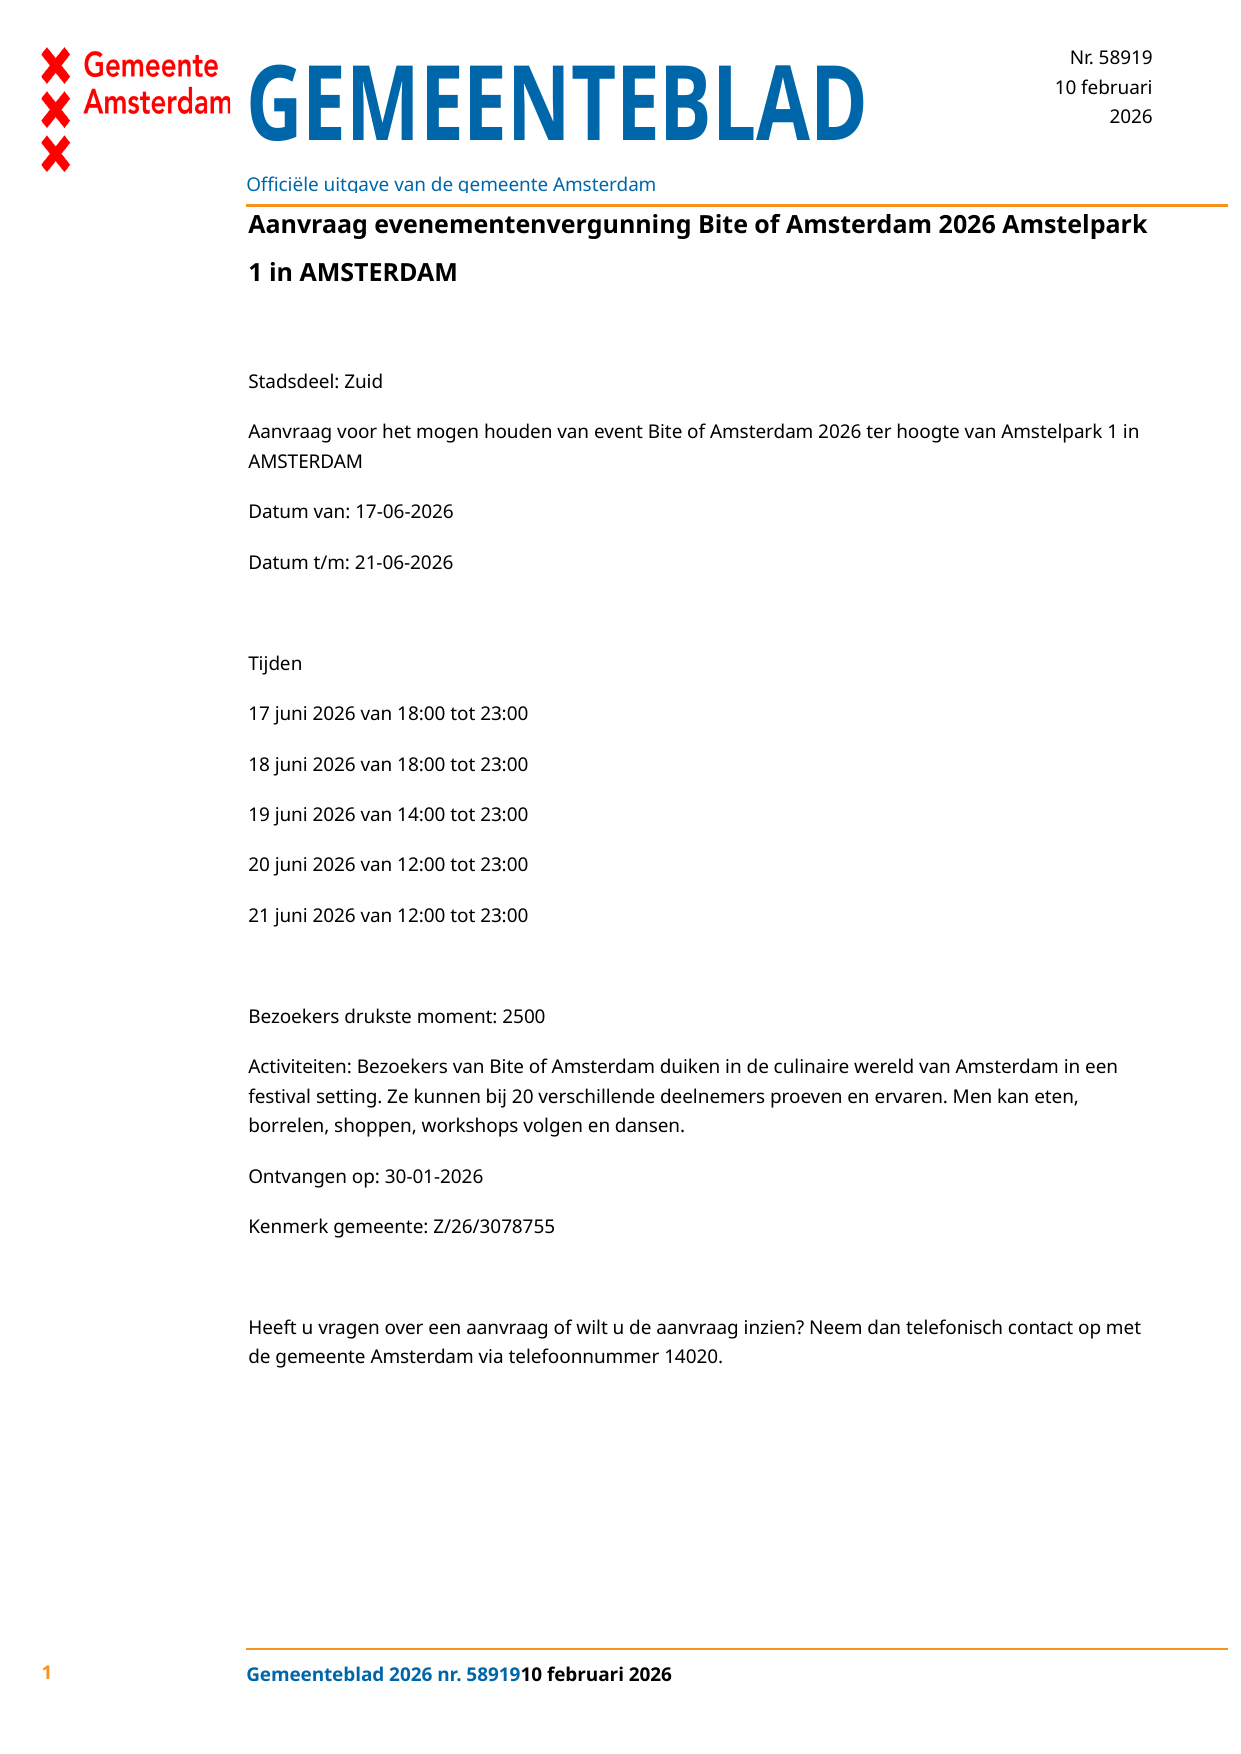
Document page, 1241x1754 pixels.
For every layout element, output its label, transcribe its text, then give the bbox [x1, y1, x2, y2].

text Bezoekers drukste moment: 2500 [248, 1003, 1152, 1029]
text Stadsdeel: Zuid [248, 368, 1152, 394]
text Tijden [248, 650, 1152, 676]
text Ontvangen op: 30-01-2026 [248, 1163, 1152, 1189]
picture [41, 47, 231, 172]
text Aanvraag evenementenvergunning Bite of Amsterdam 2026 Amstelpark 1 in AMSTERDAM [248, 207, 1152, 288]
text 17 juni 2026 van 18:00 tot 23:00 [248, 700, 1152, 726]
text 19 juni 2026 van 14:00 tot 23:00 [248, 801, 1152, 827]
text 18 juni 2026 van 18:00 tot 23:00 [248, 751, 1152, 777]
text 21 juni 2026 van 12:00 tot 23:00 [248, 902, 1152, 928]
text Heeft u vragen over een aanvraag of wilt u de aanvraag inzien? Neem dan telefonisch contact op met de gemeente Amsterdam via telefoonnummer 14020. [248, 1314, 1152, 1369]
text Kenmerk gemeente: Z/26/3078755 [248, 1213, 1152, 1239]
text Datum t/m: 21-06-2026 [248, 549, 1152, 575]
text Datum van: 17-06-2026 [248, 499, 1152, 524]
text Aanvraag voor het mogen houden van event Bite of Amsterdam 2026 ter hoogte van Amstelpark 1 in AMSTERDAM [248, 419, 1152, 474]
text Activiteiten: Bezoekers van Bite of Amsterdam duiken in de culinaire wereld van Amsterdam in een festival setting. Ze kunnen bij 20 verschillende deelnemers proeven en ervaren. Men kan eten, borrelen, shoppen, workshops volgen en dansen. [248, 1053, 1152, 1138]
text 20 juni 2026 van 12:00 tot 23:00 [248, 852, 1152, 877]
